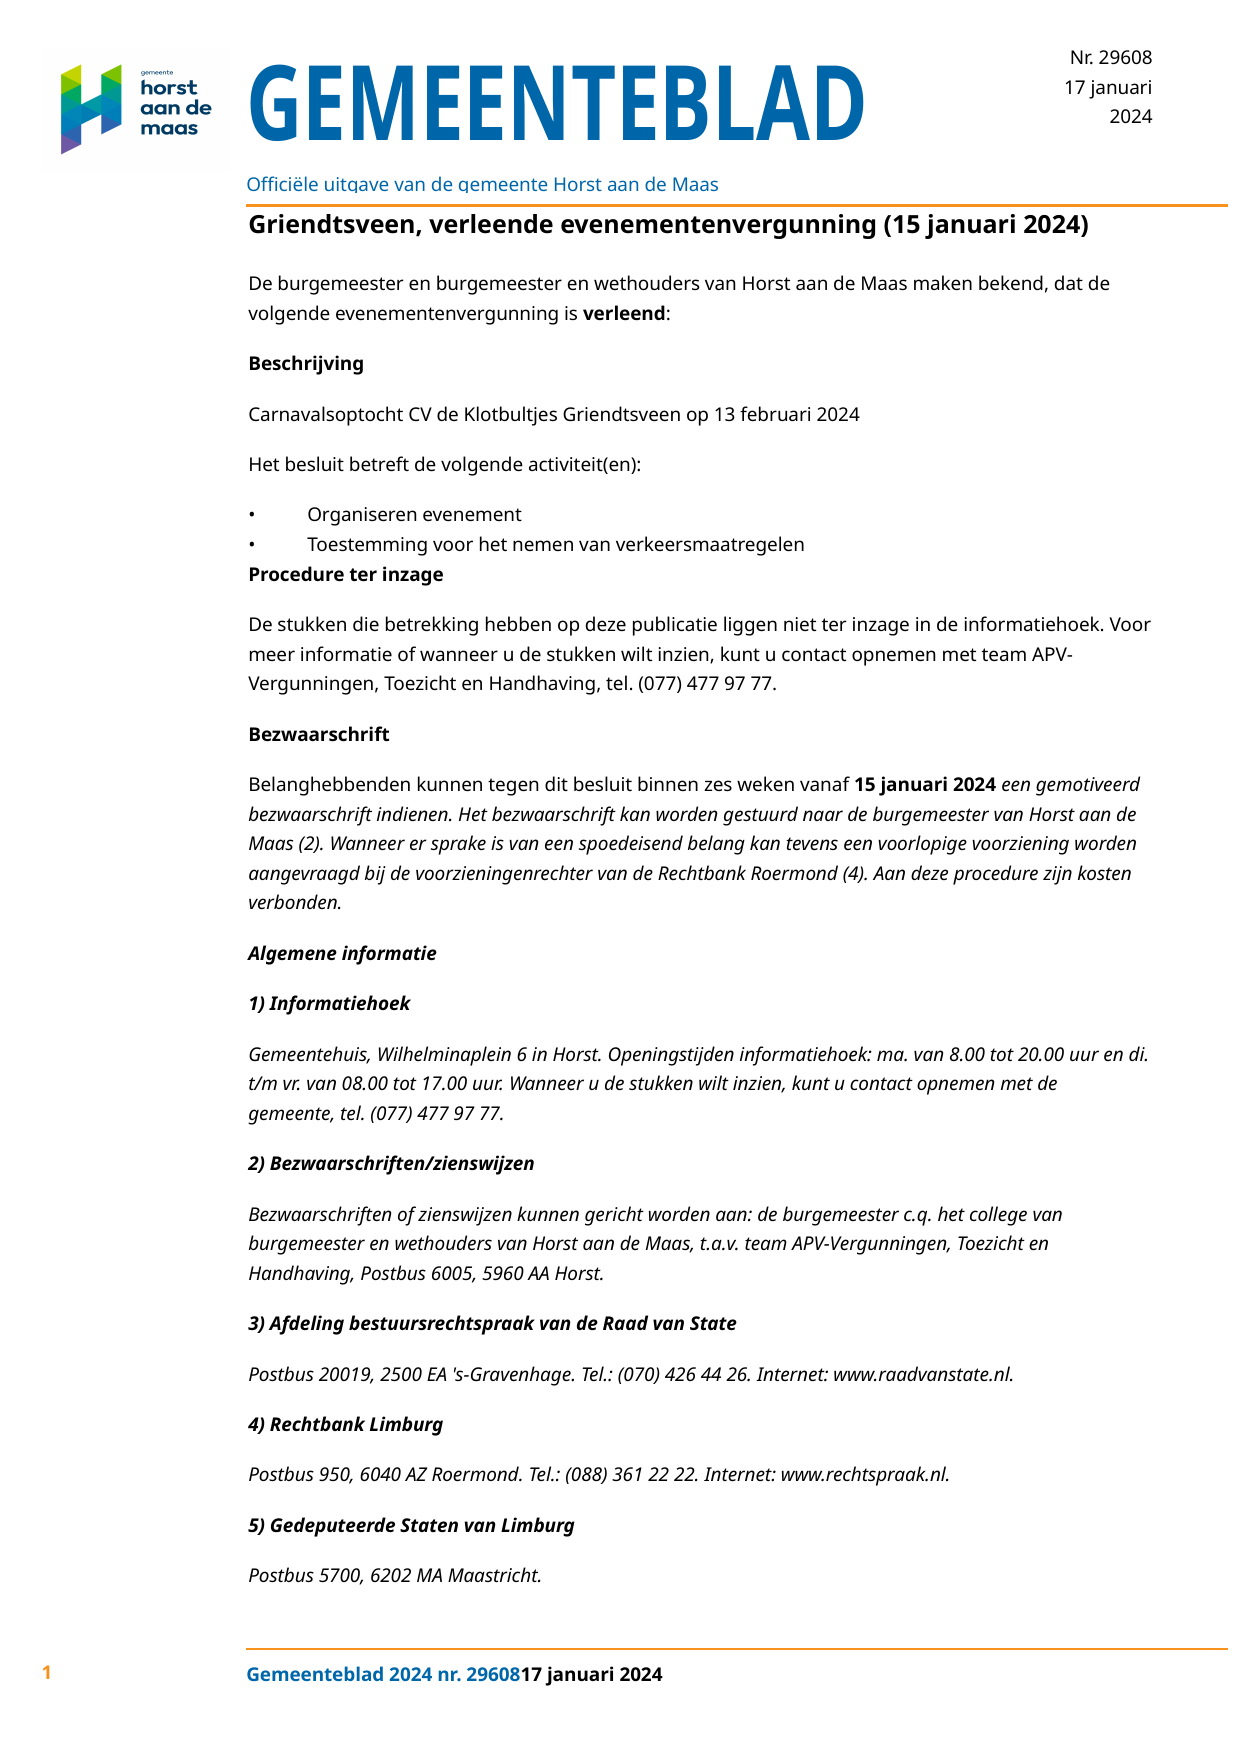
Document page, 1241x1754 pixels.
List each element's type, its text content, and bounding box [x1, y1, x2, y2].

text Het besluit betreft de volgende activiteit(en): [248, 451, 1152, 477]
text 2) Bezwaarschriften/zienswijzen [248, 1150, 1152, 1176]
text 3) Afdeling bestuursrechtspraak van de Raad van State [248, 1310, 1152, 1336]
text Bezwaarschriften of zienswijzen kunnen gericht worden aan: de burgemeester c.q. het college van burgemeester en wethouders van Horst aan de Maas, t.a.v. team APV-Vergunningen, Toezicht en Handhaving, Postbus 6005, 5960 AA Horst. [248, 1201, 1152, 1286]
text Postbus 20019, 2500 EA 's-Gravenhage. Tel.: (070) 426 44 26. Internet: www.raadvanstate.nl. [248, 1361, 1152, 1386]
text 4) Rechtbank Limburg [248, 1411, 1152, 1437]
text 5) Gedeputeerde Staten van Limburg [248, 1512, 1152, 1538]
list Toestemming voor het nemen van verkeersmaatregelen [248, 531, 1152, 557]
text Bezwaarschrift [248, 721, 1152, 746]
text Postbus 950, 6040 AZ Roermond. Tel.: (088) 361 22 22. Internet: www.rechtspraak.nl. [248, 1462, 1152, 1487]
text Algemene informatie [248, 940, 1152, 966]
text Beschrijving [248, 350, 1152, 376]
text Gemeentehuis, Wilhelminaplein 6 in Horst. Openingstijden informatiehoek: ma. van 8.00 tot 20.00 uur en di. t/m vr. van 08.00 tot 17.00 uur. Wanneer u de stukken wilt inzien, kunt u contact opnemen met de gemeente, tel. (077) 477 97 77. [248, 1041, 1152, 1126]
text De stukken die betrekking hebben op deze publicatie liggen niet ter inzage in de informatiehoek. Voor meer informatie of wanneer u de stukken wilt inzien, kunt u contact opnemen met team APV-Vergunningen, Toezicht en Handhaving, tel. (077) 477 97 77. [248, 611, 1152, 696]
text Belanghebbenden kunnen tegen dit besluit binnen zes weken vanaf 15 januari 2024 een gemotiveerd bezwaarschrift indienen. Het bezwaarschrift kan worden gestuurd naar de burgemeester van Horst aan de Maas (2). Wanneer er sprake is van een spoedeisend belang kan tevens een voorlopige voorziening worden aangevraagd bij de voorzieningenrechter van de Rechtbank Roermond (4). Aan deze procedure zijn kosten verbonden. [248, 771, 1152, 915]
text Postbus 5700, 6202 MA Maastricht. [248, 1562, 1152, 1588]
text Procedure ter inzage [248, 561, 1152, 586]
text Griendtsveen, verleende evenementenvergunning (15 januari 2024) [248, 207, 1152, 241]
list Organiseren evenement [248, 502, 1152, 527]
text Carnavalsoptocht CV de Klotbultjes Griendtsveen op 13 februari 2024 [248, 401, 1152, 426]
text De burgemeester en burgemeester en wethouders van Horst aan de Maas maken bekend, dat de volgende evenementenvergunning is verleend: [248, 270, 1152, 326]
text 1) Informatiehoek [248, 990, 1152, 1016]
picture [41, 47, 231, 172]
